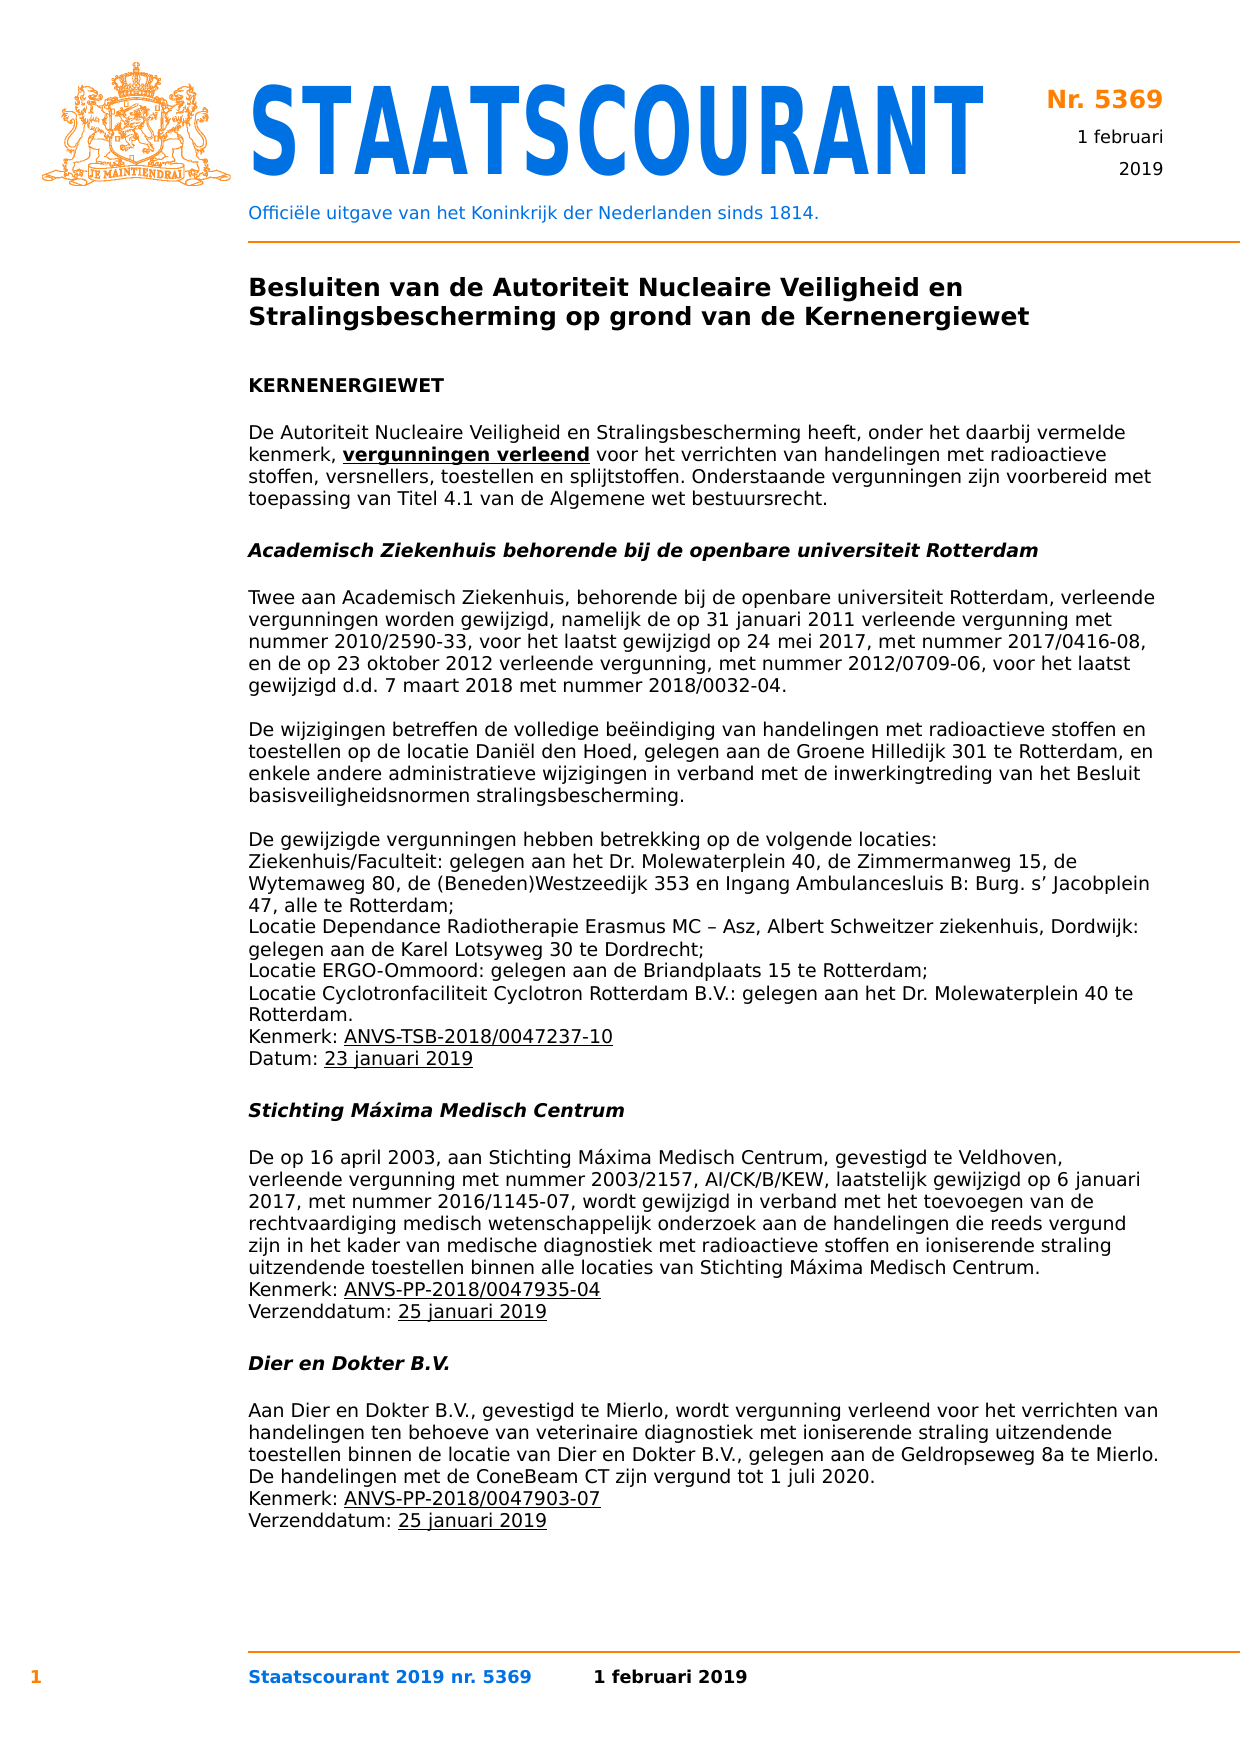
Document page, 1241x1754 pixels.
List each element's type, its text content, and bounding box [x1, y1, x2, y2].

text Verzenddatum: 25 januari 2019 [248, 1301, 1163, 1323]
table_header [25, 62, 248, 241]
picture [41, 62, 231, 186]
text Aan Dier en Dokter B.V., gevestigd te Mierlo, wordt vergunning verleend voor het verrichten van handelingen ten behoeve van veterinaire diagnostiek met ioniserende straling uitzendende toestellen binnen de locatie van Dier en Dokter B.V., gelegen aan de Geldropseweg 8a te Mierlo. De handelingen met de ConeBeam CT zijn vergund tot 1 juli 2020. [248, 1400, 1163, 1488]
text Kenmerk: ANVS-PP-2018/0047903-07 [248, 1488, 1163, 1510]
text De Autoriteit Nucleaire Veiligheid en Stralingsbescherming heeft, onder het daarbij vermelde kenmerk, vergunningen verleend voor het verrichten van handelingen met radioactieve stoffen, versnellers, toestellen en splijtstoffen. Onderstaande vergunningen zijn voorbereid met toepassing van Titel 4.1 van de Algemene wet bestuursrecht. [248, 422, 1163, 510]
text Datum: 23 januari 2019 [248, 1048, 1163, 1070]
text Locatie ERGO-Ommoord: gelegen aan de Briandplaats 15 te Rotterdam; [248, 960, 1163, 982]
text Kenmerk: ANVS-TSB-2018/0047237-10 [248, 1026, 1163, 1048]
text De gewijzigde vergunningen hebben betrekking op de volgende locaties: [248, 828, 1163, 851]
table_cell 1 februari [998, 121, 1240, 153]
subtitle Academisch Ziekenhuis behorende bij de openbare universiteit Rotterdam [248, 540, 1163, 562]
text Twee aan Academisch Ziekenhuis, behorende bij de openbare universiteit Rotterdam, verleende vergunningen worden gewijzigd, namelijk de op 31 januari 2011 verleende vergunning met nummer 2010/2590-33, voor het laatst gewijzigd op 24 mei 2017, met nummer 2017/0416-08, en de op 23 oktober 2012 verleende vergunning, met nummer 2012/0709-06, voor het laatst gewijzigd d.d. 7 maart 2018 met nummer 2018/0032-04. [248, 587, 1163, 697]
text De op 16 april 2003, aan Stichting Máxima Medisch Centrum, gevestigd te Veldhoven, verleende vergunning met nummer 2003/2157, AI/CK/B/KEW, laatstelijk gewijzigd op 6 januari 2017, met nummer 2016/1145-07, wordt gewijzigd in verband met het toevoegen van de rechtvaardiging medisch wetenschappelijk onderzoek aan de handelingen die reeds vergund zijn in het kader van medische diagnostiek met radioactieve stoffen en ioniserende straling uitzendende toestellen binnen alle locaties van Stichting Máxima Medisch Centrum. [248, 1147, 1163, 1279]
subtitle Dier en Dokter B.V. [248, 1353, 1163, 1375]
text De wijzigingen betreffen de volledige beëindiging van handelingen met radioactieve stoffen en toestellen op de locatie Daniël den Hoed, gelegen aan de Groene Hilledijk 301 te Rotterdam, en enkele andere administratieve wijzigingen in verband met de inwerkingtreding van het Besluit basisveiligheidsnormen stralingsbescherming. [248, 719, 1163, 807]
text Verzenddatum: 25 januari 2019 [248, 1510, 1163, 1532]
subtitle Stichting Máxima Medisch Centrum [248, 1100, 1163, 1122]
text Ziekenhuis/Faculteit: gelegen aan het Dr. Molewaterplein 40, de Zimmermanweg 15, de Wytemaweg 80, de (Beneden)Westzeedijk 353 en Ingang Ambulancesluis B: Burg. s’ Jacobplein 47, alle te Rotterdam; [248, 851, 1163, 916]
table_cell Officiële uitgave van het Koninkrijk der Nederlanden sinds 1814. [248, 203, 1240, 241]
text Locatie Cyclotronfaciliteit Cyclotron Rotterdam B.V.: gelegen aan het Dr. Molewaterplein 40 te Rotterdam. [248, 982, 1163, 1026]
table_header STAATSCOURANT [248, 62, 998, 203]
text Locatie Dependance Radiotherapie Erasmus MC – Asz, Albert Schweitzer ziekenhuis, Dordwijk: gelegen aan de Karel Lotsyweg 30 te Dordrecht; [248, 916, 1163, 960]
table_cell 2019 [998, 153, 1240, 203]
text Kenmerk: ANVS-PP-2018/0047935-04 [248, 1279, 1163, 1301]
table_header Nr. 5369 [998, 62, 1240, 121]
subtitle KERNENERGIEWET [248, 375, 1163, 397]
subtitle Besluiten van de Autoriteit Nucleaire Veiligheid en Stralingsbescherming op grond van de Kernenergiewet [248, 273, 1163, 331]
